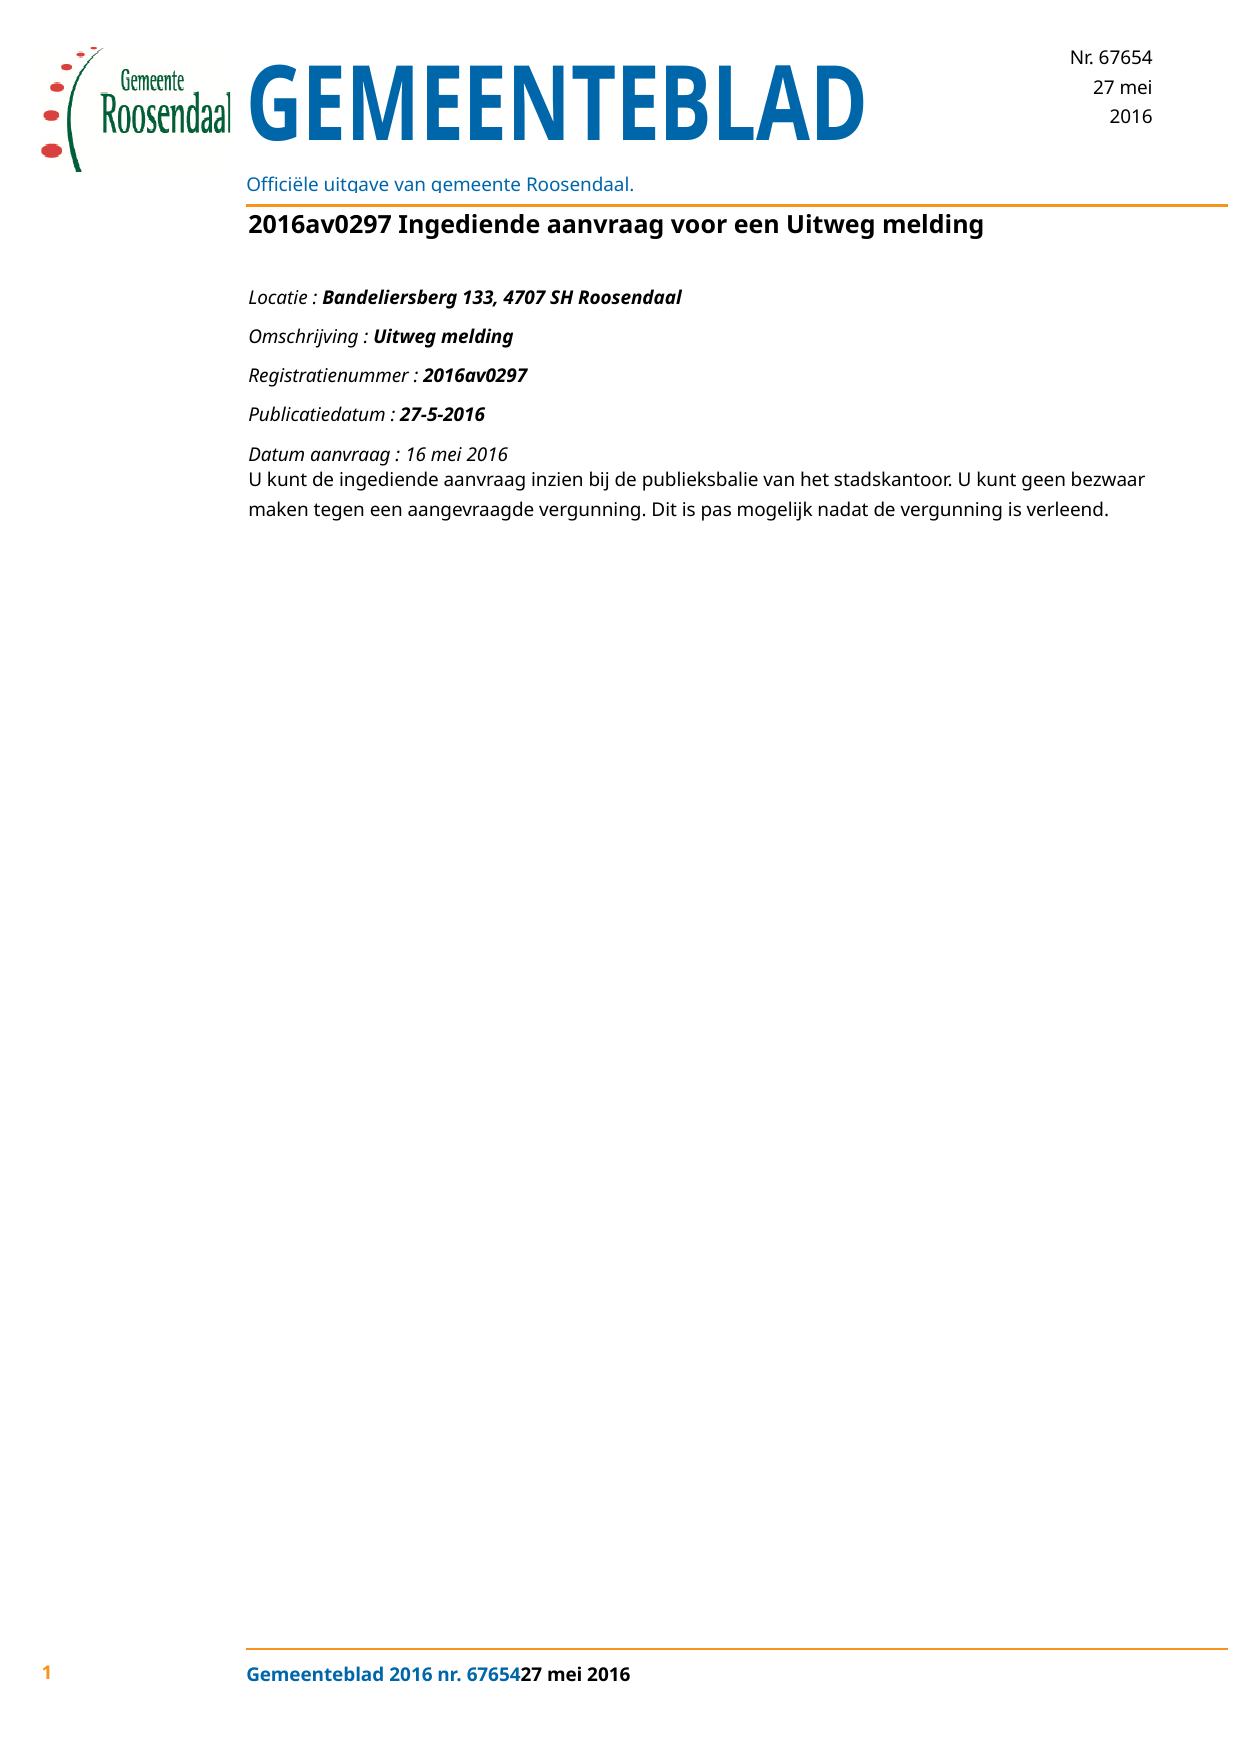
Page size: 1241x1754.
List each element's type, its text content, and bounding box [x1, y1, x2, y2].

text Registratienummer : 2016av0297 [248, 362, 1152, 388]
text 2016av0297 Ingediende aanvraag voor een Uitweg melding [248, 207, 1152, 241]
text Omschrijving : Uitweg melding [248, 323, 1152, 349]
text Publicatiedatum : 27-5-2016 [248, 402, 1152, 427]
picture [41, 47, 231, 172]
text U kunt de ingediende aanvraag inzien bij de publieksbalie van het stadskantoor. U kunt geen bezwaar maken tegen een aangevraagde vergunning. Dit is pas mogelijk nadat de vergunning is verleend. [248, 467, 1152, 522]
text Datum aanvraag : 16 mei 2016 [248, 441, 1152, 467]
text Locatie : Bandeliersberg 133, 4707 SH Roosendaal [248, 284, 1152, 309]
